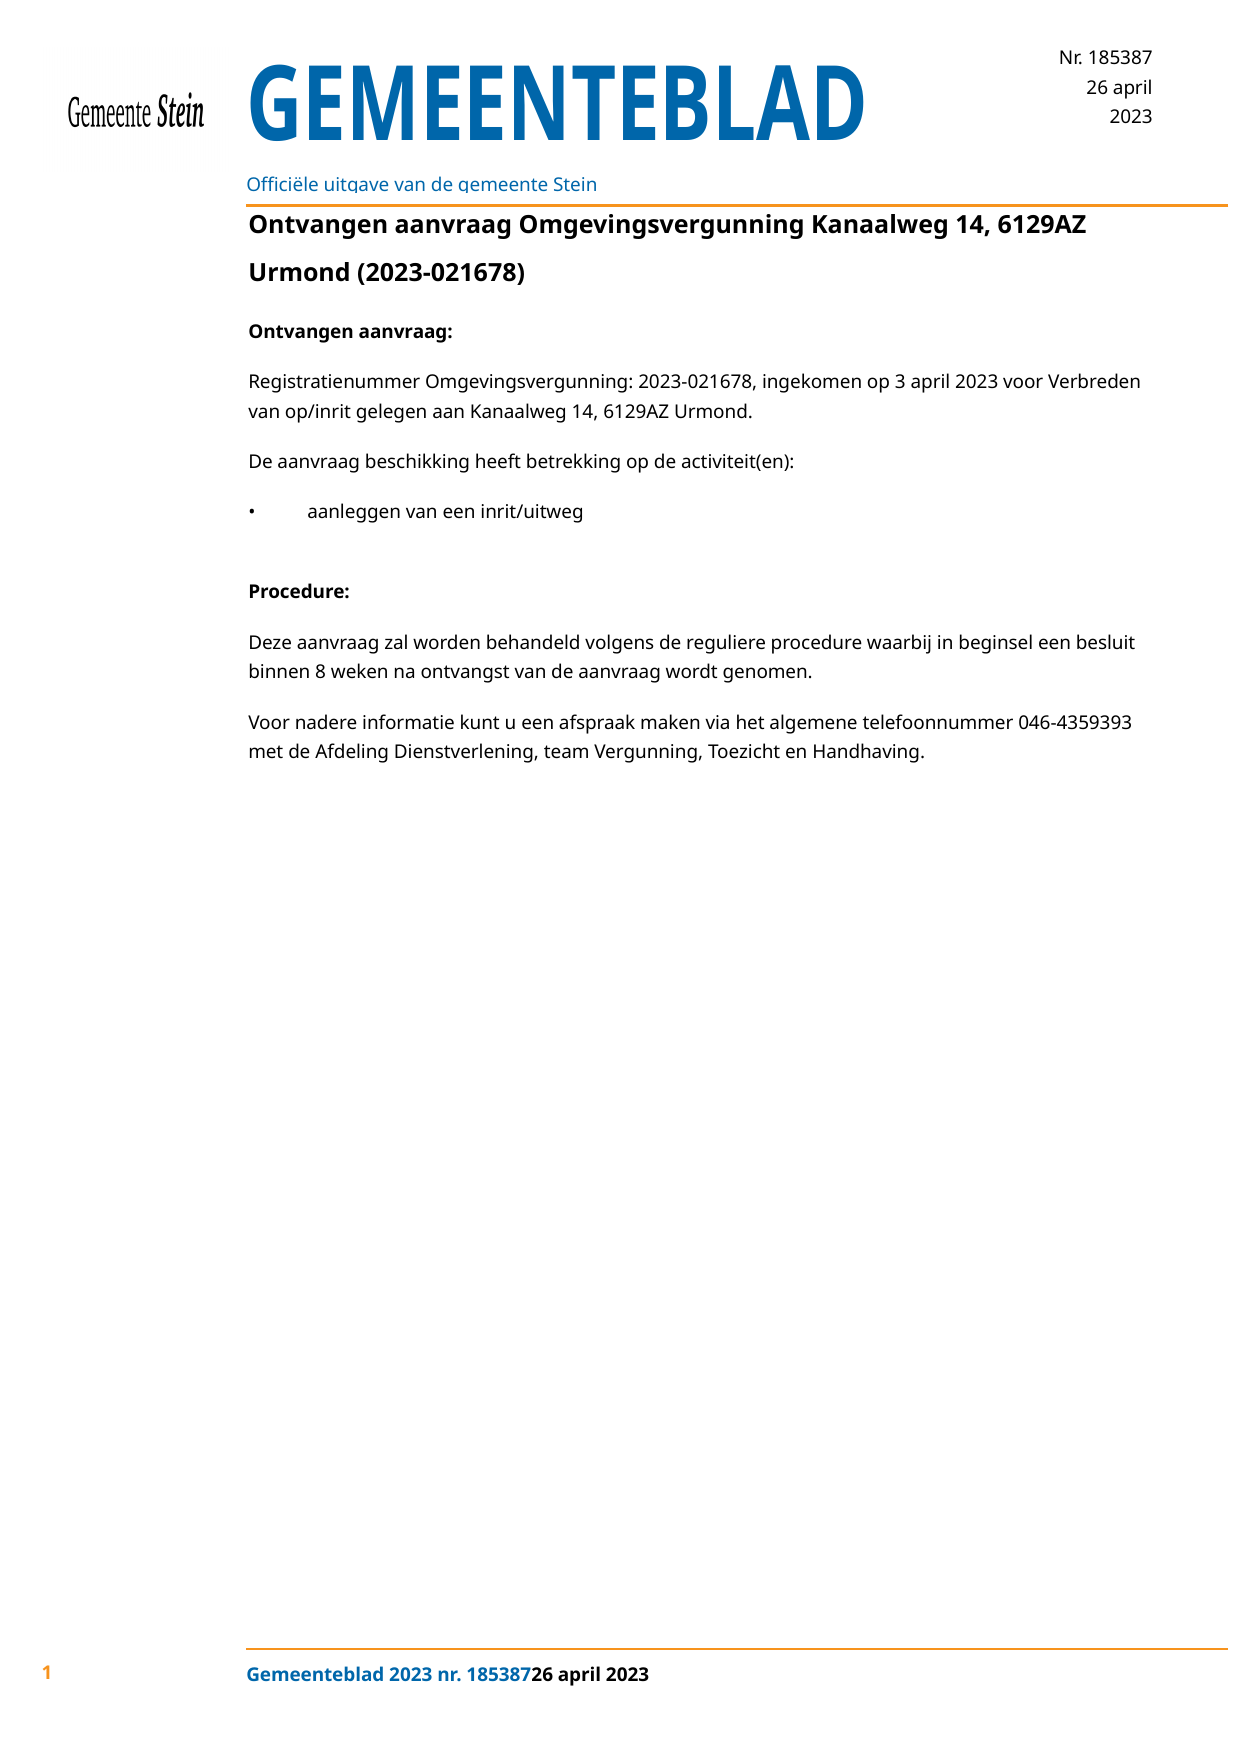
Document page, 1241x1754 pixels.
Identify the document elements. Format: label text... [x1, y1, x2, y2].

text Voor nadere informatie kunt u een afspraak maken via het algemene telefoonnummer 046-4359393 met de Afdeling Dienstverlening, team Vergunning, Toezicht en Handhaving. [248, 709, 1152, 764]
text Procedure: [248, 579, 1152, 604]
text Ontvangen aanvraag: [248, 318, 1152, 344]
picture [41, 47, 231, 172]
text Ontvangen aanvraag Omgevingsvergunning Kanaalweg 14, 6129AZ Urmond (2023-021678) [248, 207, 1152, 288]
text Registratienummer Omgevingsvergunning: 2023-021678, ingekomen op 3 april 2023 voor Verbreden van op/inrit gelegen aan Kanaalweg 14, 6129AZ Urmond. [248, 368, 1152, 424]
text De aanvraag beschikking heeft betrekking op de activiteit(en): [248, 448, 1152, 474]
text Deze aanvraag zal worden behandeld volgens de reguliere procedure waarbij in beginsel een besluit binnen 8 weken na ontvangst van de aanvraag wordt genomen. [248, 629, 1152, 684]
list aanleggen van een inrit/uitweg [248, 499, 1152, 524]
